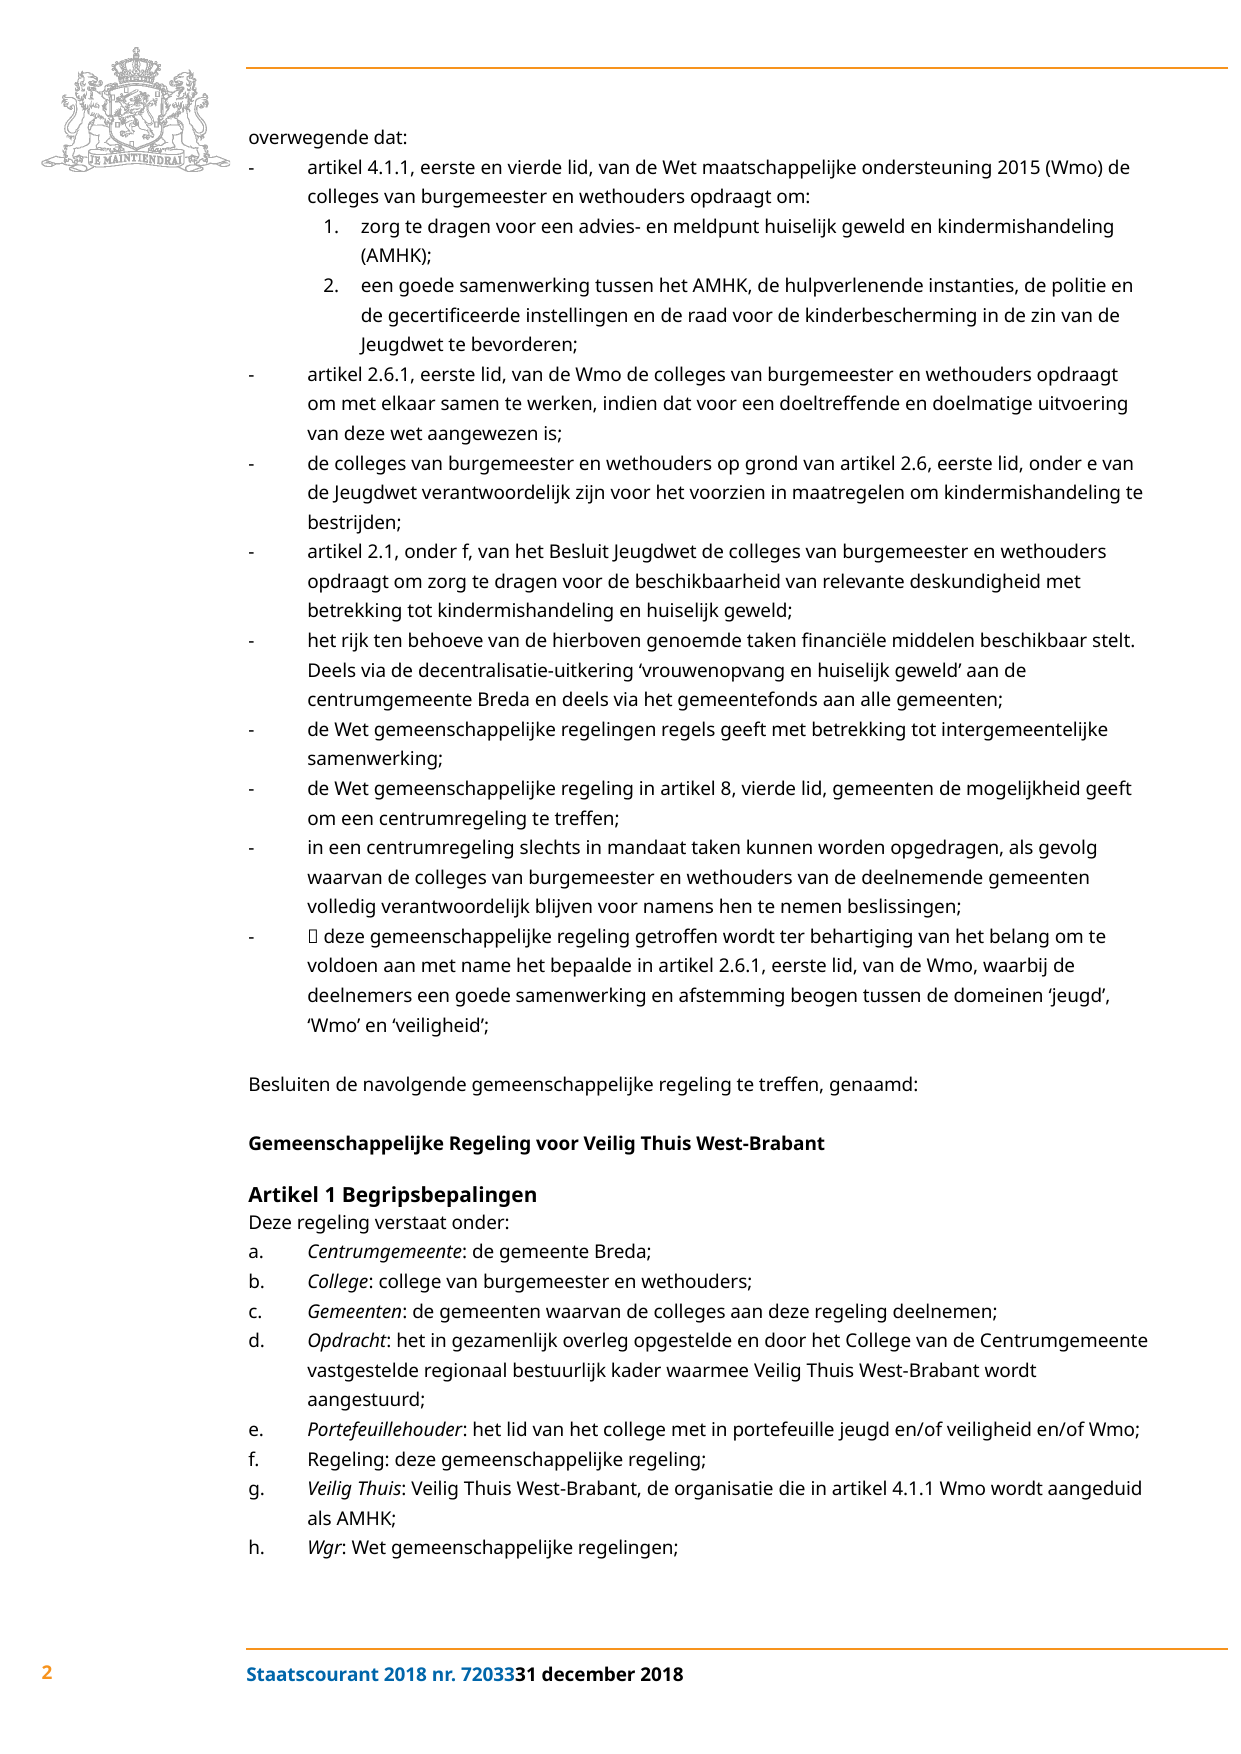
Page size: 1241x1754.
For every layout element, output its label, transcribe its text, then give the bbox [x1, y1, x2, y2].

list artikel 4.1.1, eerste en vierde lid, van de Wet maatschappelijke ondersteuning 2015 (Wmo) de colleges van burgemeester en wethouders opdraagt om: [248, 154, 1152, 209]
text Deze regeling verstaat onder: [248, 1209, 1152, 1235]
list artikel 2.1, onder f, van het Besluit Jeugdwet de colleges van burgemeester en wethouders opdraagt om zorg te dragen voor de beschikbaarheid van relevante deskundigheid met betrekking tot kindermishandeling en huiselijk geweld; [248, 538, 1152, 623]
list  deze gemeenschappelijke regeling getroffen wordt ter behartiging van het belang om te voldoen aan met name het bepaalde in artikel 2.6.1, eerste lid, van de Wmo, waarbij de deelnemers een goede samenwerking en afstemming beogen tussen de domeinen ‘jeugd’, ‘Wmo’ en ‘veiligheid’; [248, 923, 1152, 1038]
list de Wet gemeenschappelijke regeling in artikel 8, vierde lid, gemeenten de mogelijkheid geeft om een centrumregeling te treffen; [248, 775, 1152, 831]
list Wgr: Wet gemeenschappelijke regelingen; [248, 1534, 1152, 1560]
list de Wet gemeenschappelijke regelingen regels geeft met betrekking tot intergemeentelijke samenwerking; [248, 716, 1152, 771]
list de colleges van burgemeester en wethouders op grond van artikel 2.6, eerste lid, onder e van de Jeugdwet verantwoordelijk zijn voor het voorzien in maatregelen om kindermishandeling te bestrijden; [248, 450, 1152, 535]
list een goede samenwerking tussen het AMHK, de hulpverlenende instanties, de politie en de gecertificeerde instellingen en de raad voor de kinderbescherming in de zin van de Jeugdwet te bevorderen; [323, 272, 1152, 357]
text overwegende dat: [248, 124, 1152, 150]
list Portefeuillehouder: het lid van het college met in portefeuille jeugd en/of veiligheid en/of Wmo; [248, 1416, 1152, 1442]
list artikel 2.6.1, eerste lid, van de Wmo de colleges van burgemeester en wethouders opdraagt om met elkaar samen te werken, indien dat voor een doeltreffende en doelmatige uitvoering van deze wet aangewezen is; [248, 361, 1152, 446]
list Opdracht: het in gezamenlijk overleg opgestelde en door het College van de Centrumgemeente vastgestelde regionaal bestuurlijk kader waarmee Veilig Thuis West-Brabant wordt aangestuurd; [248, 1327, 1152, 1412]
list het rijk ten behoeve van de hierboven genoemde taken financiële middelen beschikbaar stelt. Deels via de decentralisatie-uitkering ‘vrouwenopvang en huiselijk geweld’ aan de centrumgemeente Breda en deels via het gemeentefonds aan alle gemeenten; [248, 627, 1152, 712]
list Regeling: deze gemeenschappelijke regeling; [248, 1446, 1152, 1471]
list Gemeenten: de gemeenten waarvan de colleges aan deze regeling deelnemen; [248, 1298, 1152, 1323]
list zorg te dragen voor een advies- en meldpunt huiselijk geweld en kindermishandeling (AMHK); [323, 213, 1152, 268]
text Gemeenschappelijke Regeling voor Veilig Thuis West-Brabant [248, 1130, 1152, 1156]
picture [41, 47, 231, 172]
text Besluiten de navolgende gemeenschappelijke regeling te treffen, genaamd: [248, 1071, 1152, 1097]
list Centrumgemeente: de gemeente Breda; [248, 1239, 1152, 1264]
list Veilig Thuis: Veilig Thuis West-Brabant, de organisatie die in artikel 4.1.1 Wmo wordt aangeduid als AMHK; [248, 1475, 1152, 1531]
list College: college van burgemeester en wethouders; [248, 1268, 1152, 1294]
text Artikel 1 Begripsbepalingen [248, 1181, 1152, 1209]
list in een centrumregeling slechts in mandaat taken kunnen worden opgedragen, als gevolg waarvan de colleges van burgemeester en wethouders van de deelnemende gemeenten volledig verantwoordelijk blijven voor namens hen te nemen beslissingen; [248, 834, 1152, 919]
